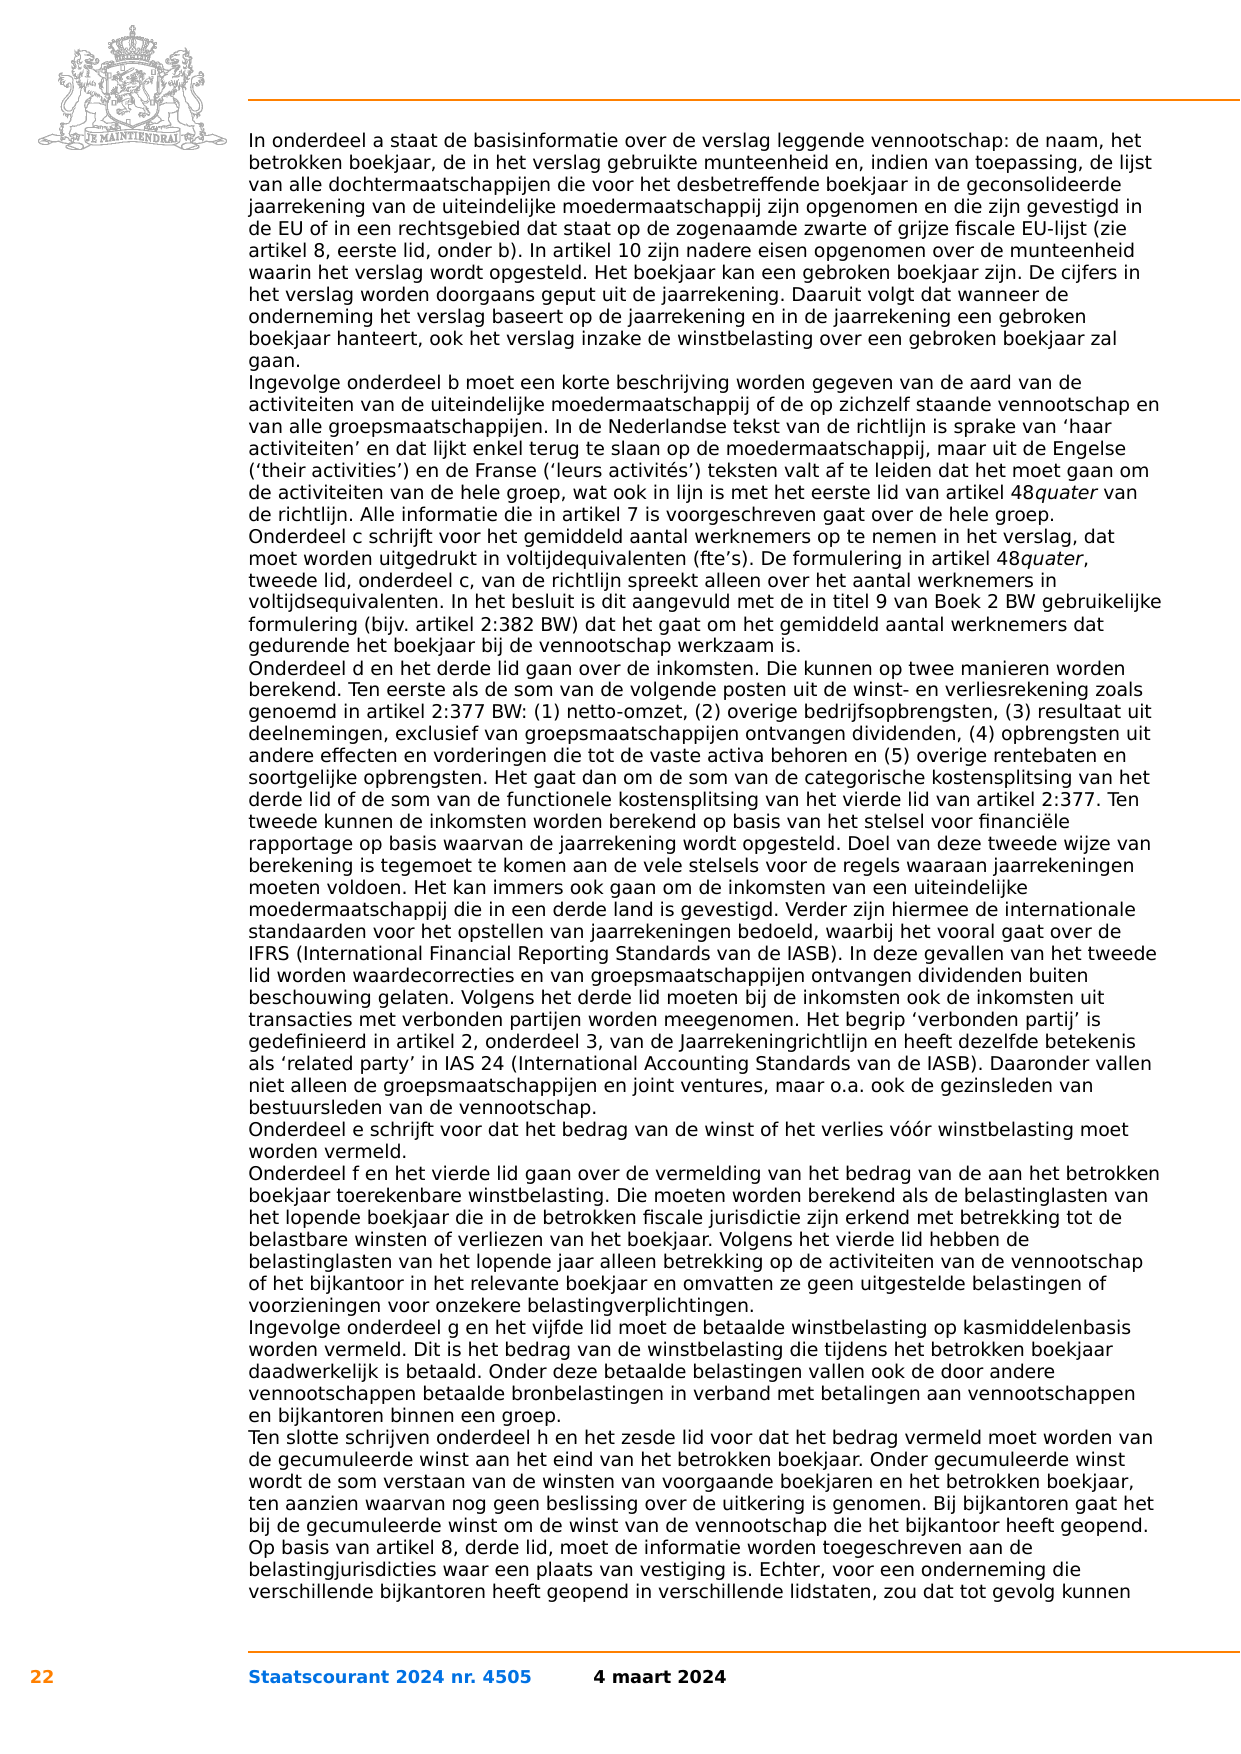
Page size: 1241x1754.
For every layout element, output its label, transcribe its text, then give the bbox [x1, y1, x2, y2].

picture [38, 25, 227, 150]
text Onderdeel d en het derde lid gaan over de inkomsten. Die kunnen op twee manieren worden berekend. Ten eerste als de som van de volgende posten uit de winst- en verliesrekening zoals genoemd in artikel 2:377 BW: (1) netto-omzet, (2) overige bedrijfsopbrengsten, (3) resultaat uit deelnemingen, exclusief van groepsmaatschappijen ontvangen dividenden, (4) opbrengsten uit andere effecten en vorderingen die tot de vaste activa behoren en (5) overige rentebaten en soortgelijke opbrengsten. Het gaat dan om de som van de categorische kostensplitsing van het derde lid of de som van de functionele kostensplitsing van het vierde lid van artikel 2:377. Ten tweede kunnen de inkomsten worden berekend op basis van het stelsel voor financiële rapportage op basis waarvan de jaarrekening wordt opgesteld. Doel van deze tweede wijze van berekening is tegemoet te komen aan de vele stelsels voor de regels waaraan jaarrekeningen moeten voldoen. Het kan immers ook gaan om de inkomsten van een uiteindelijke moedermaatschappij die in een derde land is gevestigd. Verder zijn hiermee de internationale standaarden voor het opstellen van jaarrekeningen bedoeld, waarbij het vooral gaat over de IFRS (International Financial Reporting Standards van de IASB). In deze gevallen van het tweede lid worden waardecorrecties en van groepsmaatschappijen ontvangen dividenden buiten beschouwing gelaten. Volgens het derde lid moeten bij de inkomsten ook de inkomsten uit transacties met verbonden partijen worden meegenomen. Het begrip ‘verbonden partij’ is gedefinieerd in artikel 2, onderdeel 3, van de Jaarrekeningrichtlijn en heeft dezelfde betekenis als ‘related party’ in IAS 24 (International Accounting Standards van de IASB). Daaronder vallen niet alleen de groepsmaatschappijen en joint ventures, maar o.a. ook de gezinsleden van bestuursleden van de vennootschap. [248, 657, 1163, 1119]
text Ingevolge onderdeel b moet een korte beschrijving worden gegeven van de aard van de activiteiten van de uiteindelijke moedermaatschappij of de op zichzelf staande vennootschap en van alle groepsmaatschappijen. In de Nederlandse tekst van de richtlijn is sprake van ‘haar activiteiten’ en dat lijkt enkel terug te slaan op de moedermaatschappij, maar uit de Engelse (‘their activities’) en de Franse (‘leurs activités’) teksten valt af te leiden dat het moet gaan om de activiteiten van de hele groep, wat ook in lijn is met het eerste lid van artikel 48quater van de richtlijn. Alle informatie die in artikel 7 is voorgeschreven gaat over de hele groep. [248, 372, 1163, 526]
text Ten slotte schrijven onderdeel h en het zesde lid voor dat het bedrag vermeld moet worden van de gecumuleerde winst aan het eind van het betrokken boekjaar. Onder gecumuleerde winst wordt de som verstaan van de winsten van voorgaande boekjaren en het betrokken boekjaar, ten aanzien waarvan nog geen beslissing over de uitkering is genomen. Bij bijkantoren gaat het bij de gecumuleerde winst om de winst van de vennootschap die het bijkantoor heeft geopend. Op basis van artikel 8, derde lid, moet de informatie worden toegeschreven aan de belastingjurisdicties waar een plaats van vestiging is. Echter, voor een onderneming die verschillende bijkantoren heeft geopend in verschillende lidstaten, zou dat tot gevolg kunnen [248, 1427, 1163, 1602]
text Onderdeel e schrijft voor dat het bedrag van de winst of het verlies vóór winstbelasting moet worden vermeld. [248, 1119, 1163, 1163]
text Ingevolge onderdeel g en het vijfde lid moet de betaalde winstbelasting op kasmiddelenbasis worden vermeld. Dit is het bedrag van de winstbelasting die tijdens het betrokken boekjaar daadwerkelijk is betaald. Onder deze betaalde belastingen vallen ook de door andere vennootschappen betaalde bronbelastingen in verband met betalingen aan vennootschappen en bijkantoren binnen een groep. [248, 1317, 1163, 1427]
text Onderdeel f en het vierde lid gaan over de vermelding van het bedrag van de aan het betrokken boekjaar toerekenbare winstbelasting. Die moeten worden berekend als de belastinglasten van het lopende boekjaar die in de betrokken fiscale jurisdictie zijn erkend met betrekking tot de belastbare winsten of verliezen van het boekjaar. Volgens het vierde lid hebben de belastinglasten van het lopende jaar alleen betrekking op de activiteiten van de vennootschap of het bijkantoor in het relevante boekjaar en omvatten ze geen uitgestelde belastingen of voorzieningen voor onzekere belastingverplichtingen. [248, 1163, 1163, 1317]
text Onderdeel c schrijft voor het gemiddeld aantal werknemers op te nemen in het verslag, dat moet worden uitgedrukt in voltijdequivalenten (fte’s). De formulering in artikel 48quater, tweede lid, onderdeel c, van de richtlijn spreekt alleen over het aantal werknemers in voltijdsequivalenten. In het besluit is dit aangevuld met de in titel 9 van Boek 2 BW gebruikelijke formulering (bijv. artikel 2:382 BW) dat het gaat om het gemiddeld aantal werknemers dat gedurende het boekjaar bij de vennootschap werkzaam is. [248, 526, 1163, 657]
text In onderdeel a staat de basisinformatie over de verslag leggende vennootschap: de naam, het betrokken boekjaar, de in het verslag gebruikte munteenheid en, indien van toepassing, de lijst van alle dochtermaatschappijen die voor het desbetreffende boekjaar in de geconsolideerde jaarrekening van de uiteindelijke moedermaatschappij zijn opgenomen en die zijn gevestigd in de EU of in een rechtsgebied dat staat op de zogenaamde zwarte of grijze fiscale EU-lijst (zie artikel 8, eerste lid, onder b). In artikel 10 zijn nadere eisen opgenomen over de munteenheid waarin het verslag wordt opgesteld. Het boekjaar kan een gebroken boekjaar zijn. De cijfers in het verslag worden doorgaans geput uit de jaarrekening. Daaruit volgt dat wanneer de onderneming het verslag baseert op de jaarrekening en in de jaarrekening een gebroken boekjaar hanteert, ook het verslag inzake de winstbelasting over een gebroken boekjaar zal gaan. [248, 130, 1163, 372]
